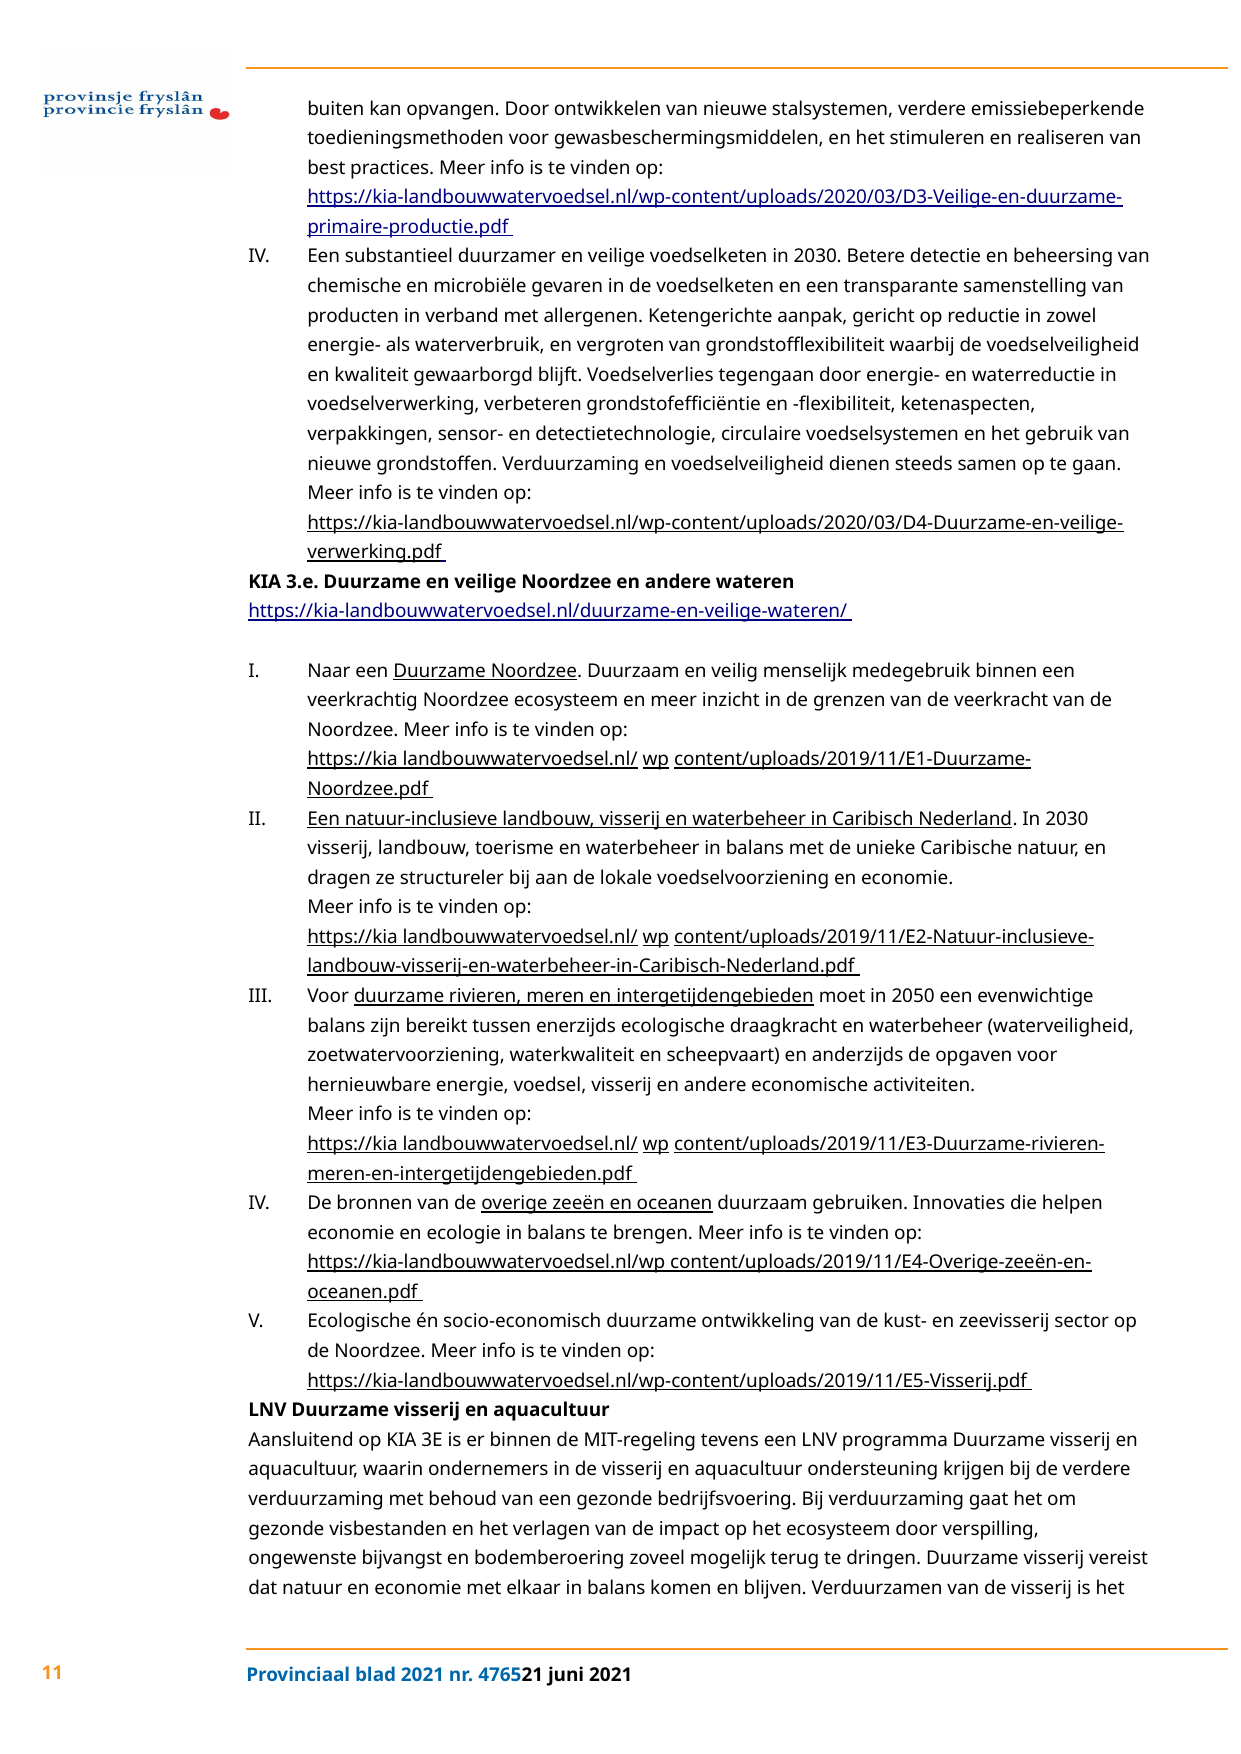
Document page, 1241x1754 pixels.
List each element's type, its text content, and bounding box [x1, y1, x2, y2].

list Een substantieel duurzamer en veilige voedselketen in 2030. Betere detectie en beheersing van chemische en microbiële gevaren in de voedselketen en een transparante samenstelling van producten in verband met allergenen. Ketengerichte aanpak, gericht op reductie in zowel energie- als waterverbruik, en vergroten van grondstofflexibiliteit waarbij de voedselveiligheid en kwaliteit gewaarborgd blijft. Voedselverlies tegengaan door energie- en waterreductie in voedselverwerking, verbeteren grondstofefficiëntie en -flexibiliteit, ketenaspecten, verpakkingen, sensor- en detectietechnologie, circulaire voedselsystemen en het gebruik van nieuwe grondstoffen. Verduurzaming en voedselveiligheid dienen steeds samen op te gaan. [248, 243, 1152, 476]
text https://kia-landbouwwatervoedsel.nl/duurzame-en-veilige-wateren/ [248, 598, 1152, 623]
list https://kia-landbouwwatervoedsel.nl/wp content/uploads/2019/11/E4-Overige-zeeën-en-oceanen.pdf [248, 1248, 1152, 1304]
list buiten kan opvangen. Door ontwikkelen van nieuwe stalsystemen, verdere emissiebeperkende toedieningsmethoden voor gewasbeschermingsmiddelen, en het stimuleren en realiseren van best practices. Meer info is te vinden op: [248, 95, 1152, 180]
list https://kia landbouwwatervoedsel.nl/ wp content/uploads/2019/11/E2-Natuur-inclusieve-landbouw-visserij-en-waterbeheer-in-Caribisch-Nederland.pdf [248, 923, 1152, 978]
list https://kia-landbouwwatervoedsel.nl/wp-content/uploads/2019/11/E5-Visserij.pdf [248, 1367, 1152, 1393]
list https://kia-landbouwwatervoedsel.nl/wp-content/uploads/2020/03/D3-Veilige-en-duurzame-primaire-productie.pdf [248, 183, 1152, 239]
list Voor duurzame rivieren, meren en intergetijdengebieden moet in 2050 een evenwichtige balans zijn bereikt tussen enerzijds ecologische draagkracht en waterbeheer (waterveiligheid, zoetwatervoorziening, waterkwaliteit en scheepvaart) en anderzijds de opgaven voor hernieuwbare energie, voedsel, visserij en andere economische activiteiten. [248, 982, 1152, 1097]
text LNV Duurzame visserij en aquacultuur [248, 1396, 1152, 1422]
list https://kia landbouwwatervoedsel.nl/ wp content/uploads/2019/11/E1-Duurzame-Noordzee.pdf [248, 746, 1152, 801]
list Een natuur-inclusieve landbouw, visserij en waterbeheer in Caribisch Nederland. In 2030 visserij, landbouw, toerisme en waterbeheer in balans met de unieke Caribische natuur, en dragen ze structureler bij aan de lokale voedselvoorziening en economie. [248, 805, 1152, 890]
list De bronnen van de overige zeeën en oceanen duurzaam gebruiken. Innovaties die helpen economie en ecologie in balans te brengen. Meer info is te vinden op: [248, 1189, 1152, 1245]
list Naar een Duurzame Noordzee. Duurzaam en veilig menselijk medegebruik binnen een veerkrachtig Noordzee ecosysteem en meer inzicht in de grenzen van de veerkracht van de Noordzee. Meer info is te vinden op: [248, 657, 1152, 742]
list https://kia-landbouwwatervoedsel.nl/wp-content/uploads/2020/03/D4-Duurzame-en-veilige-verwerking.pdf [248, 509, 1152, 564]
list Meer info is te vinden op: [248, 1101, 1152, 1126]
list Meer info is te vinden op: [248, 893, 1152, 919]
list Meer info is te vinden op: [248, 479, 1152, 505]
text KIA 3.e. Duurzame en veilige Noordzee en andere wateren [248, 568, 1152, 594]
list https://kia landbouwwatervoedsel.nl/ wp content/uploads/2019/11/E3-Duurzame-rivieren-meren-en-intergetijdengebieden.pdf [248, 1130, 1152, 1186]
list Ecologische én socio-economisch duurzame ontwikkeling van de kust- en zeevisserij sector op de Noordzee. Meer info is te vinden op: [248, 1308, 1152, 1363]
picture [41, 47, 231, 172]
text Aansluitend op KIA 3E is er binnen de MIT-regeling tevens een LNV programma Duurzame visserij en aquacultuur, waarin ondernemers in de visserij en aquacultuur ondersteuning krijgen bij de verdere verduurzaming met behoud van een gezonde bedrijfsvoering. Bij verduurzaming gaat het om gezonde visbestanden en het verlagen van de impact op het ecosysteem door verspilling, ongewenste bijvangst en bodemberoering zoveel mogelijk terug te dringen. Duurzame visserij vereist dat natuur en economie met elkaar in balans komen en blijven. Verduurzamen van de visserij is het [248, 1426, 1152, 1600]
